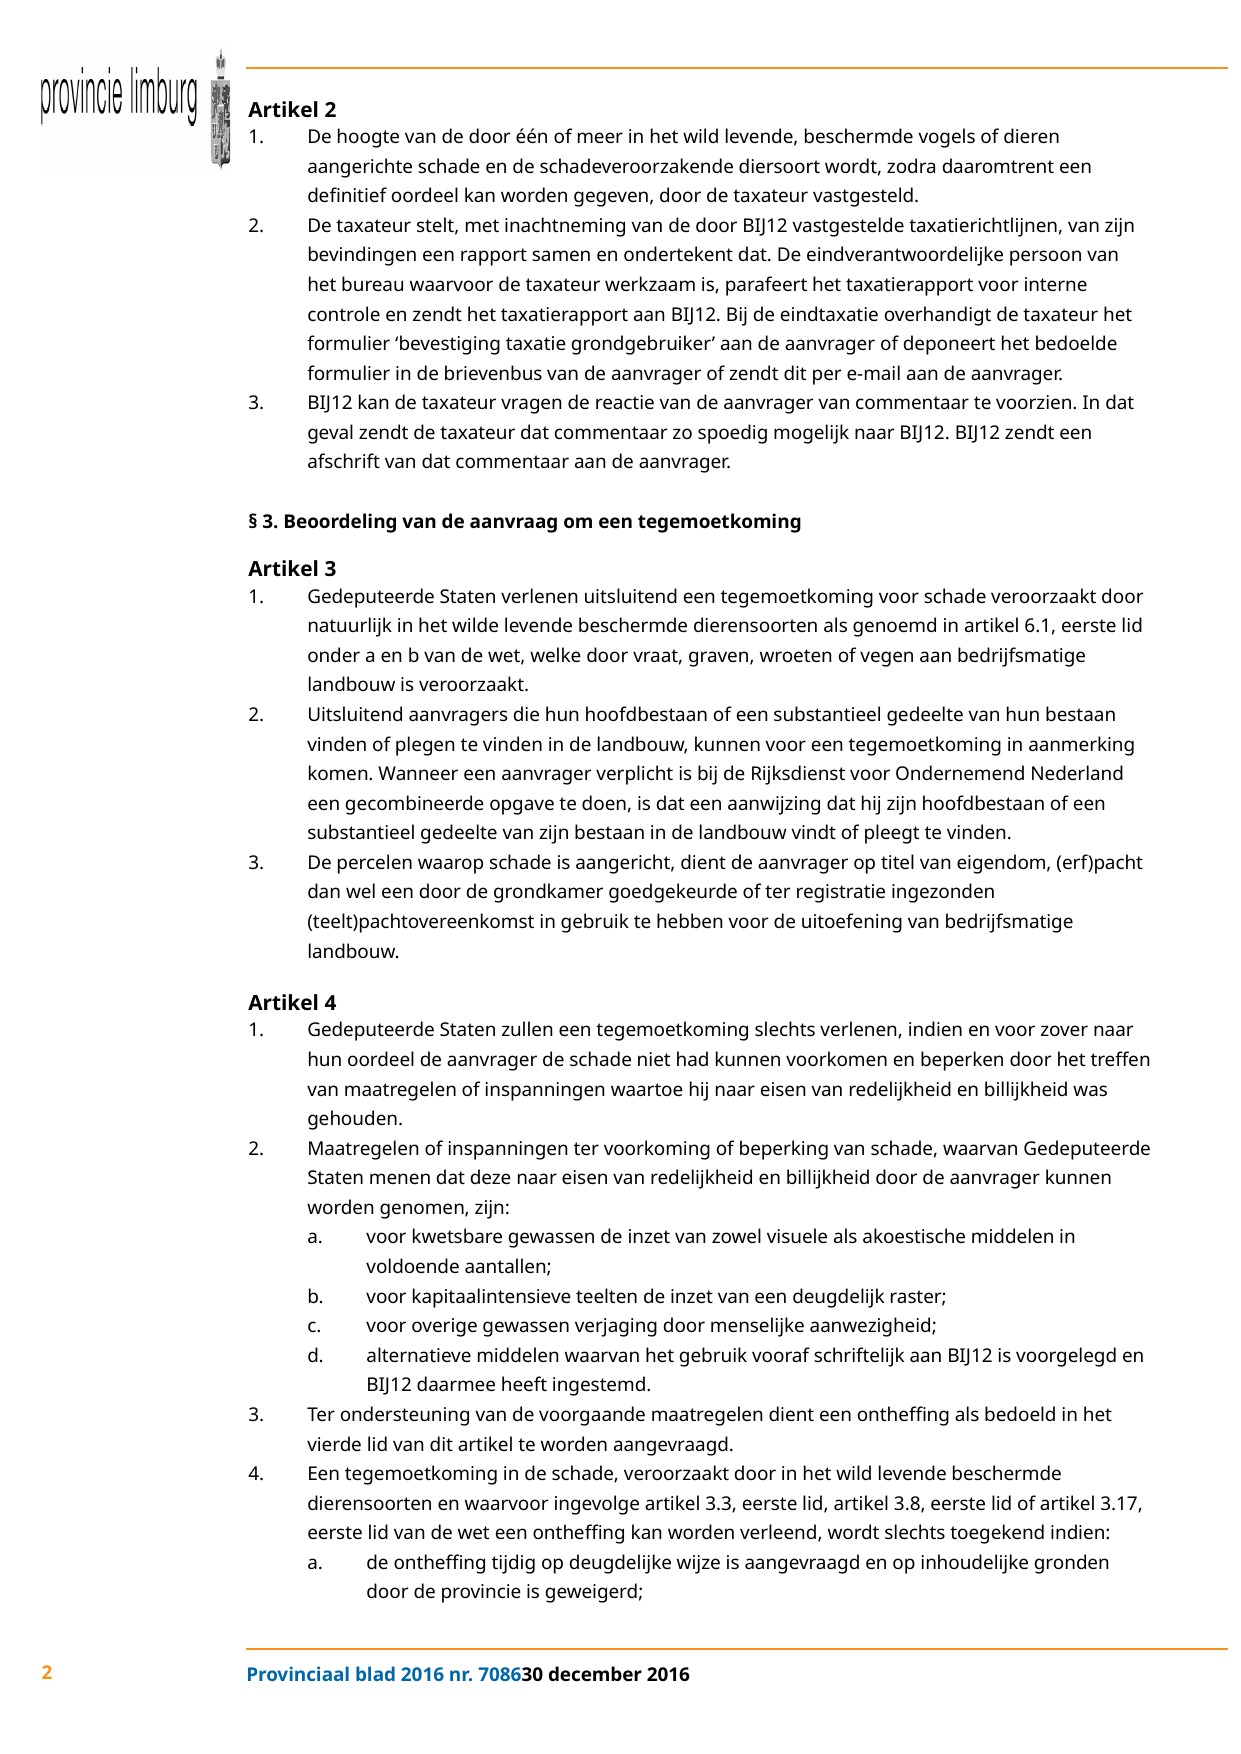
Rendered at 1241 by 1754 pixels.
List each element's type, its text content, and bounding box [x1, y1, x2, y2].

list de ontheffing tijdig op deugdelijke wijze is aangevraagd en op inhoudelijke gronden door de provincie is geweigerd; [307, 1549, 1152, 1604]
picture [41, 47, 231, 172]
text § 3. Beoordeling van de aanvraag om een tegemoetkoming [248, 508, 1152, 533]
list De hoogte van de door één of meer in het wild levende, beschermde vogels of dieren aangerichte schade en de schadeveroorzakende diersoort wordt, zodra daaromtrent een definitief oordeel kan worden gegeven, door de taxateur vastgesteld. [248, 123, 1152, 208]
list Maatregelen of inspanningen ter voorkoming of beperking van schade, waarvan Gedeputeerde Staten menen dat deze naar eisen van redelijkheid en billijkheid door de aanvrager kunnen worden genomen, zijn: [248, 1135, 1152, 1220]
list De taxateur stelt, met inachtneming van de door BIJ12 vastgestelde taxatierichtlijnen, van zijn bevindingen een rapport samen en ondertekent dat. De eindverantwoordelijke persoon van het bureau waarvoor de taxateur werkzaam is, parafeert het taxatierapport voor interne controle en zendt het taxatierapport aan BIJ12. Bij de eindtaxatie overhandigt de taxateur het formulier ‘bevestiging taxatie grondgebruiker’ aan de aanvrager of deponeert het bedoelde formulier in de brievenbus van de aanvrager of zendt dit per e-mail aan de aanvrager. [248, 212, 1152, 386]
list De percelen waarop schade is aangericht, dient de aanvrager op titel van eigendom, (erf)pacht dan wel een door de grondkamer goedgekeurde of ter registratie ingezonden (teelt)pachtovereenkomst in gebruik te hebben voor de uitoefening van bedrijfsmatige landbouw. [248, 849, 1152, 963]
text Artikel 2 [248, 95, 1152, 123]
text Artikel 4 [248, 988, 1152, 1017]
list voor overige gewassen verjaging door menselijke aanwezigheid; [307, 1312, 1152, 1338]
list Gedeputeerde Staten zullen een tegemoetkoming slechts verlenen, indien en voor zover naar hun oordeel de aanvrager de schade niet had kunnen voorkomen en beperken door het treffen van maatregelen of inspanningen waartoe hij naar eisen van redelijkheid en billijkheid was gehouden. [248, 1017, 1152, 1131]
text Artikel 3 [248, 554, 1152, 583]
list alternatieve middelen waarvan het gebruik vooraf schriftelijk aan BIJ12 is voorgelegd en BIJ12 daarmee heeft ingestemd. [307, 1342, 1152, 1397]
list Een tegemoetkoming in de schade, veroorzaakt door in het wild levende beschermde dierensoorten en waarvoor ingevolge artikel 3.3, eerste lid, artikel 3.8, eerste lid of artikel 3.17, eerste lid van de wet een ontheffing kan worden verleend, wordt slechts toegekend indien: [248, 1460, 1152, 1545]
list BIJ12 kan de taxateur vragen de reactie van de aanvrager van commentaar te voorzien. In dat geval zendt de taxateur dat commentaar zo spoedig mogelijk naar BIJ12. BIJ12 zendt een afschrift van dat commentaar aan de aanvrager. [248, 389, 1152, 474]
list Gedeputeerde Staten verlenen uitsluitend een tegemoetkoming voor schade veroorzaakt door natuurlijk in het wilde levende beschermde dierensoorten als genoemd in artikel 6.1, eerste lid onder a en b van de wet, welke door vraat, graven, wroeten of vegen aan bedrijfsmatige landbouw is veroorzaakt. [248, 583, 1152, 697]
list Uitsluitend aanvragers die hun hoofdbestaan of een substantieel gedeelte van hun bestaan vinden of plegen te vinden in de landbouw, kunnen voor een tegemoetkoming in aanmerking komen. Wanneer een aanvrager verplicht is bij de Rijksdienst voor Ondernemend Nederland een gecombineerde opgave te doen, is dat een aanwijzing dat hij zijn hoofdbestaan of een substantieel gedeelte van zijn bestaan in de landbouw vindt of pleegt te vinden. [248, 701, 1152, 845]
list voor kapitaalintensieve teelten de inzet van een deugdelijk raster; [307, 1283, 1152, 1309]
list voor kwetsbare gewassen de inzet van zowel visuele als akoestische middelen in voldoende aantallen; [307, 1224, 1152, 1279]
list Ter ondersteuning van de voorgaande maatregelen dient een ontheffing als bedoeld in het vierde lid van dit artikel te worden aangevraagd. [248, 1401, 1152, 1457]
